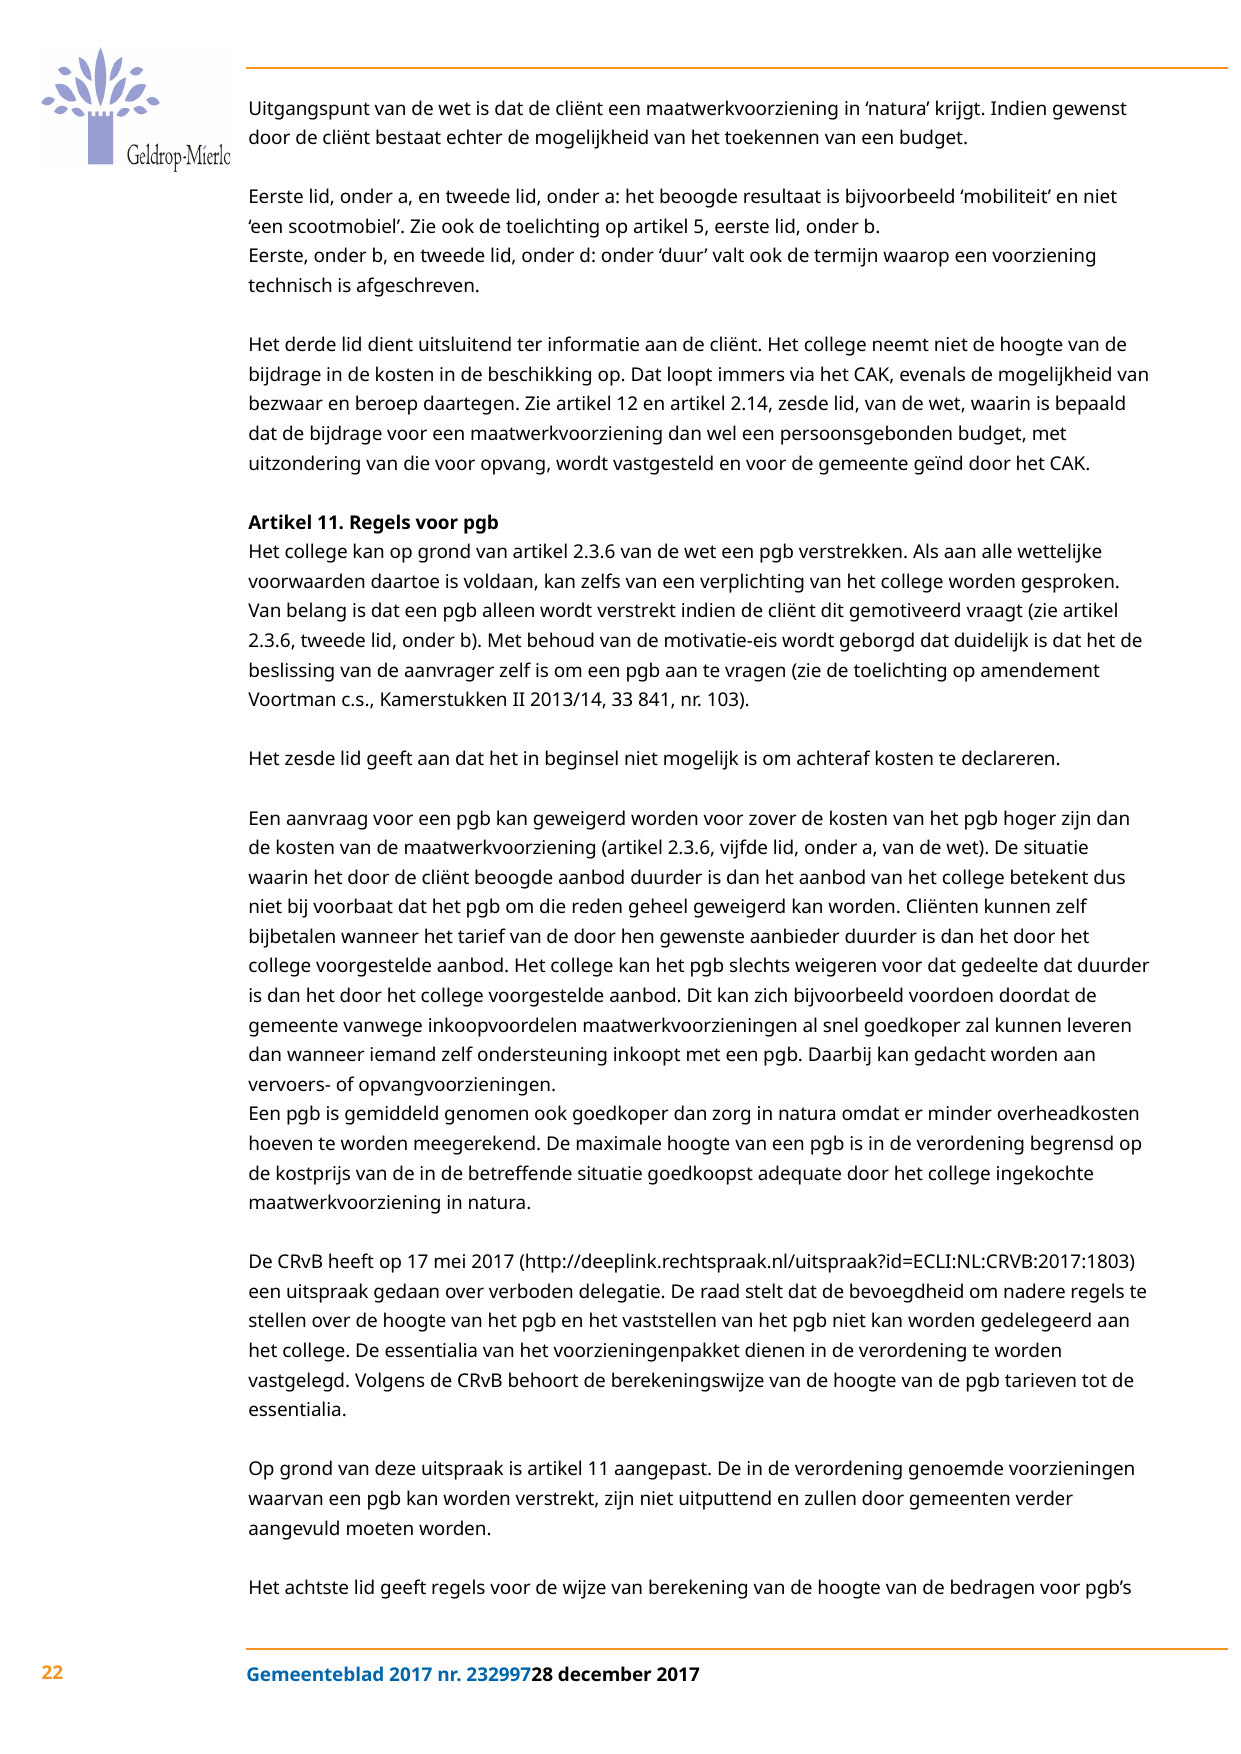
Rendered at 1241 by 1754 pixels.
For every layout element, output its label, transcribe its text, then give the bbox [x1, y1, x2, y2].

text Het achtste lid geeft regels voor de wijze van berekening van de hoogte van de bedragen voor pgb’s [248, 1574, 1152, 1600]
text De CRvB heeft op 17 mei 2017 (http://deeplink.rechtspraak.nl/uitspraak?id=ECLI:NL:CRVB:2017:1803) een uitspraak gedaan over verboden delegatie. De raad stelt dat de bevoegdheid om nadere regels te stellen over de hoogte van het pgb en het vaststellen van het pgb niet kan worden gedelegeerd aan het college. De essentialia van het voorzieningenpakket dienen in de verordening te worden vastgelegd. Volgens de CRvB behoort de berekeningswijze van de hoogte van de pgb tarieven tot de essentialia. [248, 1248, 1152, 1422]
text Uitgangspunt van de wet is dat de cliёnt een maatwerkvoorziening in ‘natura’ krijgt. Indien gewenst door de cliёnt bestaat echter de mogelijkheid van het toekennen van een budget. [248, 95, 1152, 150]
text Artikel 11. Regels voor pgb [248, 509, 1152, 535]
picture [41, 47, 231, 172]
text Op grond van deze uitspraak is artikel 11 aangepast. De in de verordening genoemde voorzieningen waarvan een pgb kan worden verstrekt, zijn niet uitputtend en zullen door gemeenten verder aangevuld moeten worden. [248, 1456, 1152, 1541]
text Eerste, onder b, en tweede lid, onder d: onder ‘duur’ valt ook de termijn waarop een voorziening technisch is afgeschreven. [248, 243, 1152, 298]
text Het zesde lid geeft aan dat het in beginsel niet mogelijk is om achteraf kosten te declareren. [248, 746, 1152, 771]
text Een pgb is gemiddeld genomen ook goedkoper dan zorg in natura omdat er minder overheadkosten hoeven te worden meegerekend. De maximale hoogte van een pgb is in de verordening begrensd op de kostprijs van de in de betreffende situatie goedkoopst adequate door het college ingekochte maatwerkvoorziening in natura. [248, 1101, 1152, 1215]
text Het derde lid dient uitsluitend ter informatie aan de cliënt. Het college neemt niet de hoogte van de bijdrage in de kosten in de beschikking op. Dat loopt immers via het CAK, evenals de mogelijkheid van bezwaar en beroep daartegen. Zie artikel 12 en artikel 2.14, zesde lid, van de wet, waarin is bepaald dat de bijdrage voor een maatwerkvoorziening dan wel een persoonsgebonden budget, met uitzondering van die voor opvang, wordt vastgesteld en voor de gemeente geïnd door het CAK. [248, 331, 1152, 476]
text Eerste lid, onder a, en tweede lid, onder a: het beoogde resultaat is bijvoorbeeld ‘mobiliteit’ en niet ‘een scootmobiel’. Zie ook de toelichting op artikel 5, eerste lid, onder b. [248, 183, 1152, 239]
text Het college kan op grond van artikel 2.3.6 van de wet een pgb verstrekken. Als aan alle wettelijke voorwaarden daartoe is voldaan, kan zelfs van een verplichting van het college worden gesproken. Van belang is dat een pgb alleen wordt verstrekt indien de cliёnt dit gemotiveerd vraagt (zie artikel 2.3.6, tweede lid, onder b). Met behoud van de motivatie-eis wordt geborgd dat duidelijk is dat het de beslissing van de aanvrager zelf is om een pgb aan te vragen (zie de toelichting op amendement Voortman c.s., Kamerstukken II 2013/14, 33 841, nr. 103). [248, 538, 1152, 712]
text Een aanvraag voor een pgb kan geweigerd worden voor zover de kosten van het pgb hoger zijn dan de kosten van de maatwerkvoorziening (artikel 2.3.6, vijfde lid, onder a, van de wet). De situatie waarin het door de cliënt beoogde aanbod duurder is dan het aanbod van het college betekent dus niet bij voorbaat dat het pgb om die reden geheel geweigerd kan worden. Cliënten kunnen zelf bijbetalen wanneer het tarief van de door hen gewenste aanbieder duurder is dan het door het college voorgestelde aanbod. Het college kan het pgb slechts weigeren voor dat gedeelte dat duurder is dan het door het college voorgestelde aanbod. Dit kan zich bijvoorbeeld voordoen doordat de gemeente vanwege inkoopvoordelen maatwerkvoorzieningen al snel goedkoper zal kunnen leveren dan wanneer iemand zelf ondersteuning inkoopt met een pgb. Daarbij kan gedacht worden aan vervoers- of opvangvoorzieningen. [248, 805, 1152, 1097]
